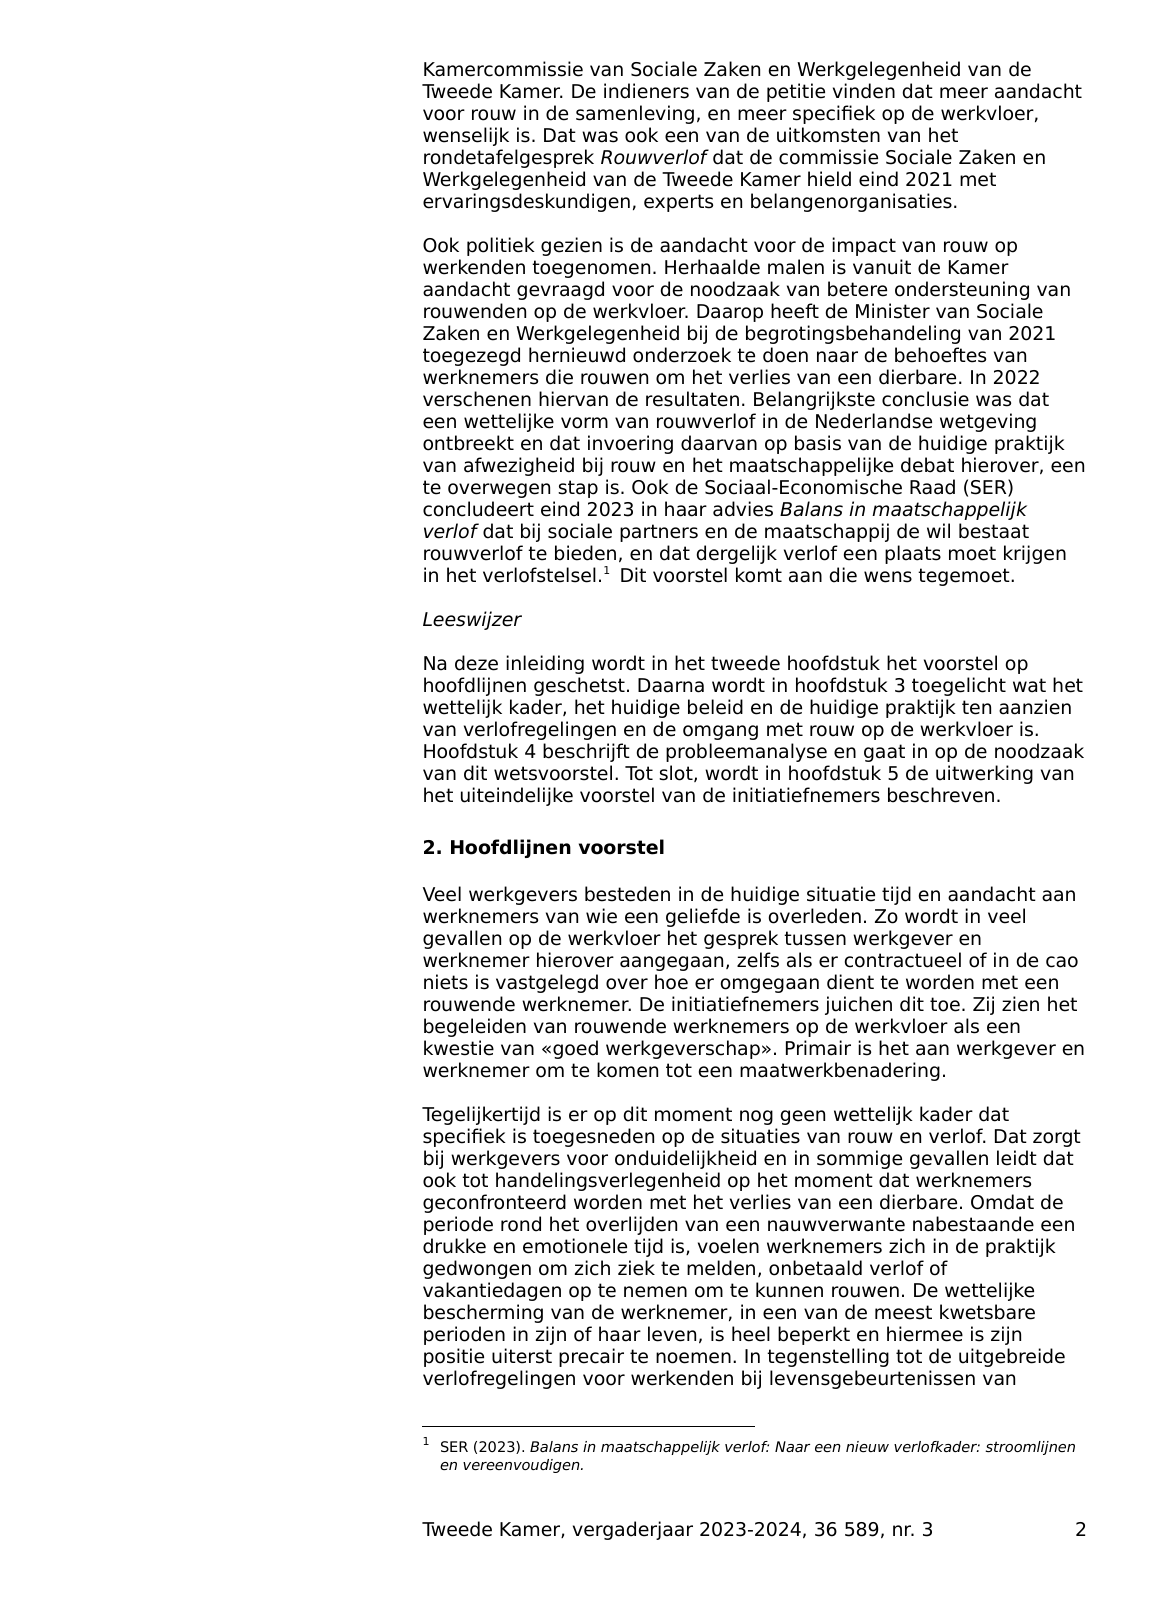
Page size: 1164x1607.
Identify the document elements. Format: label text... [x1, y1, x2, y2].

text Veel werkgevers besteden in de huidige situatie tijd en aandacht aan werknemers van wie een geliefde is overleden. Zo wordt in veel gevallen op de werkvloer het gesprek tussen werkgever en werknemer hierover aangegaan, zelfs als er contractueel of in de cao niets is vastgelegd over hoe er omgegaan dient te worden met een rouwende werknemer. De initiatiefnemers juichen dit toe. Zij zien het begeleiden van rouwende werknemers op de werkvloer als een kwestie van «goed werkgeverschap». Primair is het aan werkgever en werknemer om te komen tot een maatwerkbenadering. [422, 884, 1087, 1082]
text Ook politiek gezien is de aandacht voor de impact van rouw op werkenden toegenomen. Herhaalde malen is vanuit de Kamer aandacht gevraagd voor de noodzaak van betere ondersteuning van rouwenden op de werkvloer. Daarop heeft de Minister van Sociale Zaken en Werkgelegenheid bij de begrotingsbehandeling van 2021 toegezegd hernieuwd onderzoek te doen naar de behoeftes van werknemers die rouwen om het verlies van een dierbare. In 2022 verschenen hiervan de resultaten. Belangrijkste conclusie was dat een wettelijke vorm van rouwverlof in de Nederlandse wetgeving ontbreekt en dat invoering daarvan op basis van de huidige praktijk van afwezigheid bij rouw en het maatschappelijke debat hierover, een te overwegen stap is. Ook de Sociaal-Economische Raad (SER) concludeert eind 2023 in haar advies Balans in maatschappelijk verlof dat bij sociale partners en de maatschappij de wil bestaat rouwverlof te bieden, en dat dergelijk verlof een plaats moet krijgen in het verlofstelsel. Dit voorstel komt aan die wens tegemoet. [422, 235, 1087, 587]
text Na deze inleiding wordt in het tweede hoofdstuk het voorstel op hoofdlijnen geschetst. Daarna wordt in hoofdstuk 3 toegelicht wat het wettelijk kader, het huidige beleid en de huidige praktijk ten aanzien van verlofregelingen en de omgang met rouw op de werkvloer is. Hoofdstuk 4 beschrijft de probleemanalyse en gaat in op de noodzaak van dit wetsvoorstel. Tot slot, wordt in hoofdstuk 5 de uitwerking van het uiteindelijke voorstel van de initiatiefnemers beschreven. [422, 653, 1087, 807]
text SER (2023). Balans in maatschappelijk verlof: Naar een nieuw verlofkader: stroomlijnen en vereenvoudigen. [422, 1435, 1087, 1474]
subtitle Leeswijzer [422, 609, 1087, 631]
subtitle 2. Hoofdlijnen voorstel [422, 837, 1087, 859]
text Kamercommissie van Sociale Zaken en Werkgelegenheid van de Tweede Kamer. De indieners van de petitie vinden dat meer aandacht voor rouw in de samenleving, en meer specifiek op de werkvloer, wenselijk is. Dat was ook een van de uitkomsten van het rondetafelgesprek Rouwverlof dat de commissie Sociale Zaken en Werkgelegenheid van de Tweede Kamer hield eind 2021 met ervaringsdeskundigen, experts en belangenorganisaties. [422, 59, 1087, 213]
text Tegelijkertijd is er op dit moment nog geen wettelijk kader dat specifiek is toegesneden op de situaties van rouw en verlof. Dat zorgt bij werkgevers voor onduidelijkheid en in sommige gevallen leidt dat ook tot handelingsverlegenheid op het moment dat werknemers geconfronteerd worden met het verlies van een dierbare. Omdat de periode rond het overlijden van een nauwverwante nabestaande een drukke en emotionele tijd is, voelen werknemers zich in de praktijk gedwongen om zich ziek te melden, onbetaald verlof of vakantiedagen op te nemen om te kunnen rouwen. De wettelijke bescherming van de werknemer, in een van de meest kwetsbare perioden in zijn of haar leven, is heel beperkt en hiermee is zijn positie uiterst precair te noemen. In tegenstelling tot de uitgebreide verlofregelingen voor werkenden bij levensgebeurtenissen van [422, 1104, 1087, 1390]
